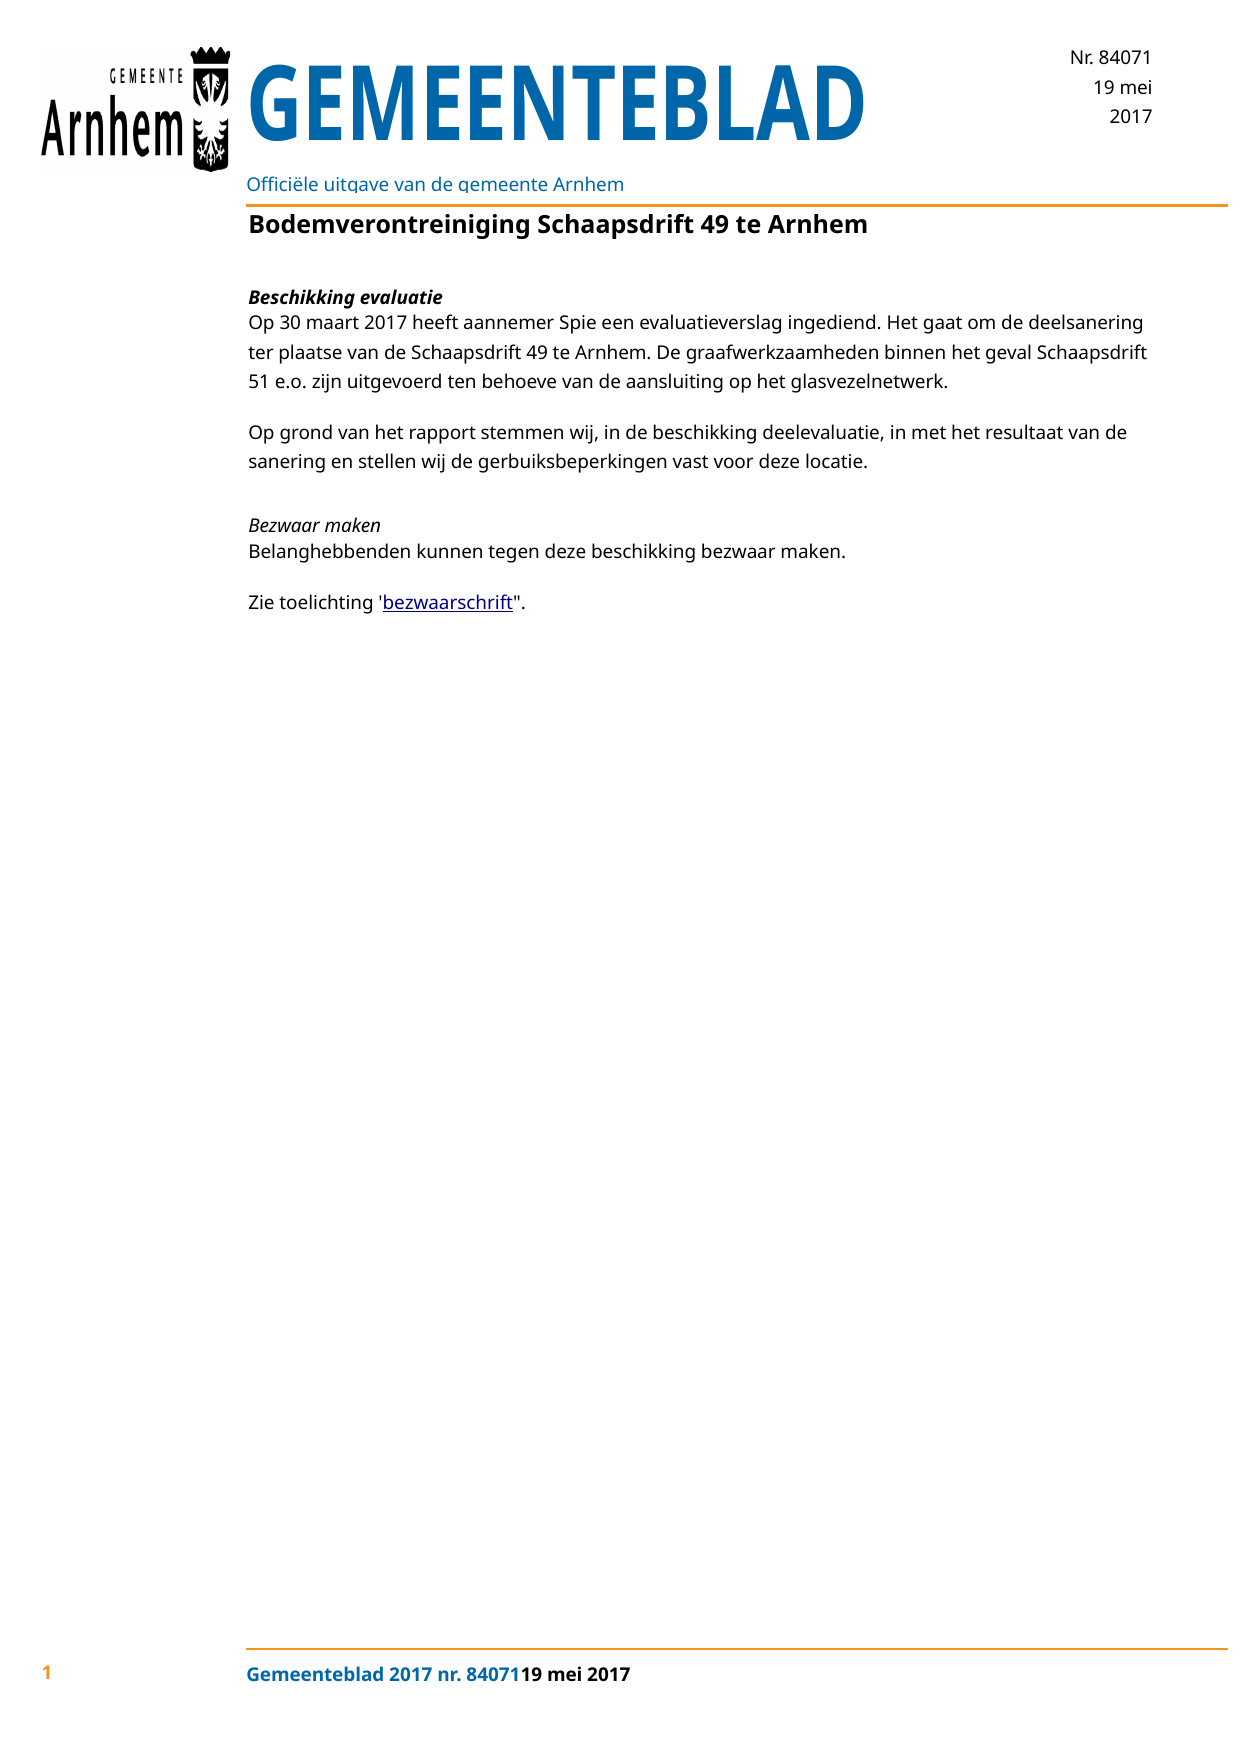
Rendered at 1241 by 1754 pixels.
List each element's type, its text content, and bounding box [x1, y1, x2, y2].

picture [41, 47, 231, 172]
text Belanghebbenden kunnen tegen deze beschikking bezwaar maken. [248, 538, 1152, 564]
text Bodemverontreiniging Schaapsdrift 49 te Arnhem [248, 207, 1152, 241]
text Zie toelichting 'bezwaarschrift". [248, 589, 1152, 614]
text Op grond van het rapport stemmen wij, in de beschikking deelevaluatie, in met het resultaat van de sanering en stellen wij de gerbuiksbeperkingen vast voor deze locatie. [248, 419, 1152, 474]
text Bezwaar maken [248, 513, 1152, 538]
text Op 30 maart 2017 heeft aannemer Spie een evaluatieverslag ingediend. Het gaat om de deelsanering ter plaatse van de Schaapsdrift 49 te Arnhem. De graafwerkzaamheden binnen het geval Schaapsdrift 51 e.o. zijn uitgevoerd ten behoeve van de aansluiting op het glasvezelnetwerk. [248, 309, 1152, 394]
text Beschikking evaluatie [248, 284, 1152, 309]
